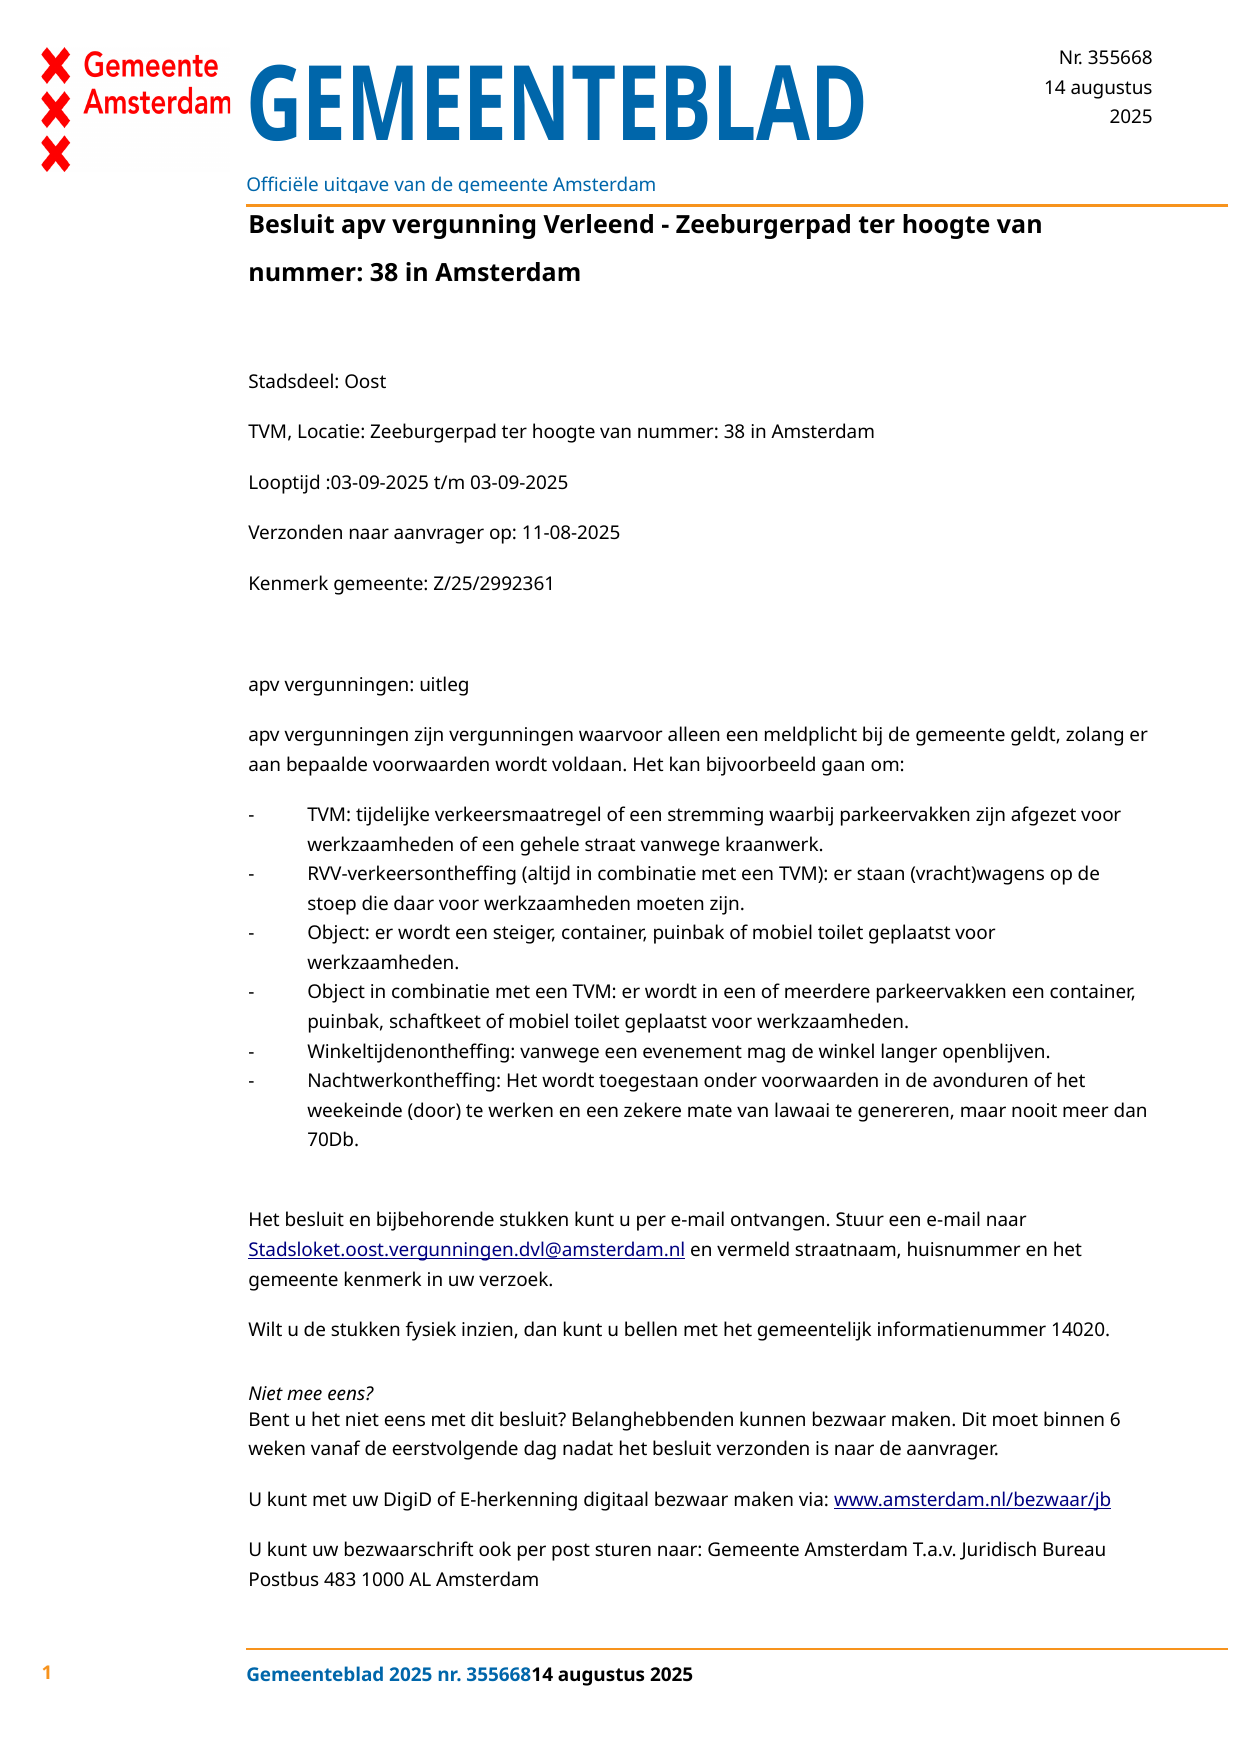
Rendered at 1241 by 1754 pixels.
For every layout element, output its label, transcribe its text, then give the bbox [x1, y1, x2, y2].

list TVM: tijdelijke verkeersmaatregel of een stremming waarbij parkeervakken zijn afgezet voor werkzaamheden of een gehele straat vanwege kraanwerk. [248, 801, 1152, 857]
picture [41, 47, 231, 172]
list Object: er wordt een steiger, container, puinbak of mobiel toilet geplaatst voor werkzaamheden. [248, 919, 1152, 975]
text Looptijd :03-09-2025 t/m 03-09-2025 [248, 469, 1152, 495]
text Stadsdeel: Oost [248, 368, 1152, 394]
text TVM, Locatie: Zeeburgerpad ter hoogte van nummer: 38 in Amsterdam [248, 419, 1152, 444]
text Het besluit en bijbehorende stukken kunt u per e-mail ontvangen. Stuur een e-mail naar Stadsloket.oost.vergunningen.dvl@amsterdam.nl en vermeld straatnaam, huisnummer en het gemeente kenmerk in uw verzoek. [248, 1207, 1152, 1292]
text Verzonden naar aanvrager op: 11-08-2025 [248, 519, 1152, 545]
list RVV-verkeersontheffing (altijd in combinatie met een TVM): er staan (vracht)wagens op de stoep die daar voor werkzaamheden moeten zijn. [248, 860, 1152, 916]
text Besluit apv vergunning Verleend - Zeeburgerpad ter hoogte van nummer: 38 in Amsterdam [248, 207, 1152, 288]
text Kenmerk gemeente: Z/25/2992361 [248, 570, 1152, 596]
text U kunt met uw DigiD of E-herkenning digitaal bezwaar maken via: www.amsterdam.nl/bezwaar/jb [248, 1486, 1152, 1512]
text Bent u het niet eens met dit besluit? Belanghebbenden kunnen bezwaar maken. Dit moet binnen 6 weken vanaf de eerstvolgende dag nadat het besluit verzonden is naar de aanvrager. [248, 1406, 1152, 1461]
text U kunt uw bezwaarschrift ook per post sturen naar: Gemeente Amsterdam T.a.v. Juridisch Bureau Postbus 483 1000 AL Amsterdam [248, 1536, 1152, 1592]
list Object in combinatie met een TVM: er wordt in een of meerdere parkeervakken een container, puinbak, schaftkeet of mobiel toilet geplaatst voor werkzaamheden. [248, 979, 1152, 1034]
text Wilt u de stukken fysiek inzien, dan kunt u bellen met het gemeentelijk informatienummer 14020. [248, 1316, 1152, 1342]
list Nachtwerkontheffing: Het wordt toegestaan onder voorwaarden in de avonduren of het weekeinde (door) te werken en een zekere mate van lawaai te genereren, maar nooit meer dan 70Db. [248, 1067, 1152, 1152]
list Winkeltijdenontheffing: vanwege een evenement mag de winkel langer openblijven. [248, 1038, 1152, 1064]
text Niet mee eens? [248, 1380, 1152, 1406]
text apv vergunningen zijn vergunningen waarvoor alleen een meldplicht bij de gemeente geldt, zolang er aan bepaalde voorwaarden wordt voldaan. Het kan bijvoorbeeld gaan om: [248, 721, 1152, 777]
text apv vergunningen: uitleg [248, 671, 1152, 697]
